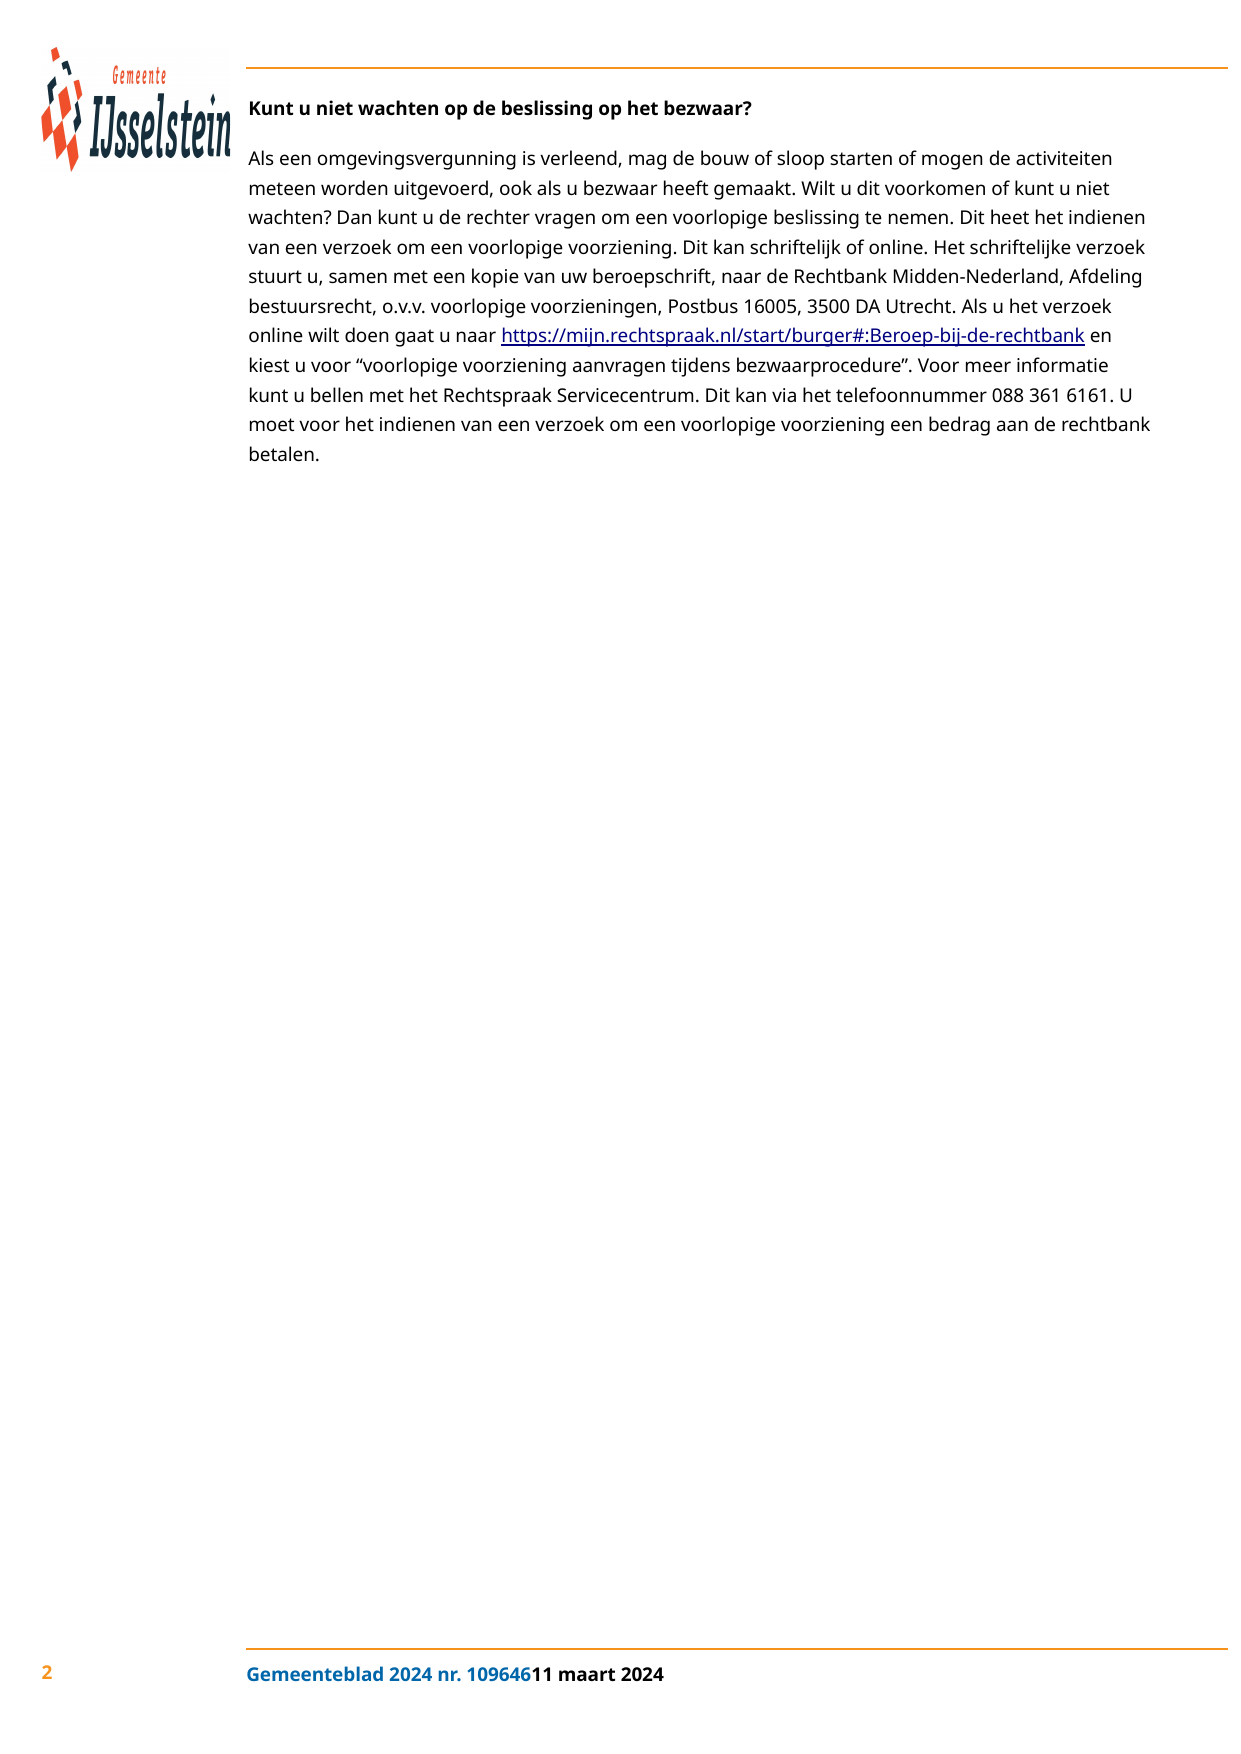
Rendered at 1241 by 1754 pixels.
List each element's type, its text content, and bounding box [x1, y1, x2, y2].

text Als een omgevingsvergunning is verleend, mag de bouw of sloop starten of mogen de activiteiten meteen worden uitgevoerd, ook als u bezwaar heeft gemaakt. Wilt u dit voorkomen of kunt u niet wachten? Dan kunt u de rechter vragen om een voorlopige beslissing te nemen. Dit heet het indienen van een verzoek om een voorlopige voorziening. Dit kan schriftelijk of online. Het schriftelijke verzoek stuurt u, samen met een kopie van uw beroepschrift, naar de Rechtbank Midden-Nederland, Afdeling bestuursrecht, o.v.v. voorlopige voorzieningen, Postbus 16005, 3500 DA Utrecht. Als u het verzoek online wilt doen gaat u naar https://mijn.rechtspraak.nl/start/burger#:Beroep-bij-de-rechtbank en kiest u voor “voorlopige voorziening aanvragen tijdens bezwaarprocedure”. Voor meer informatie kunt u bellen met het Rechtspraak Servicecentrum. Dit kan via het telefoonnummer 088 361 6161. U moet voor het indienen van een verzoek om een voorlopige voorziening een bedrag aan de rechtbank betalen. [248, 145, 1152, 467]
picture [41, 47, 231, 172]
text Kunt u niet wachten op de beslissing op het bezwaar? [248, 95, 1152, 121]
